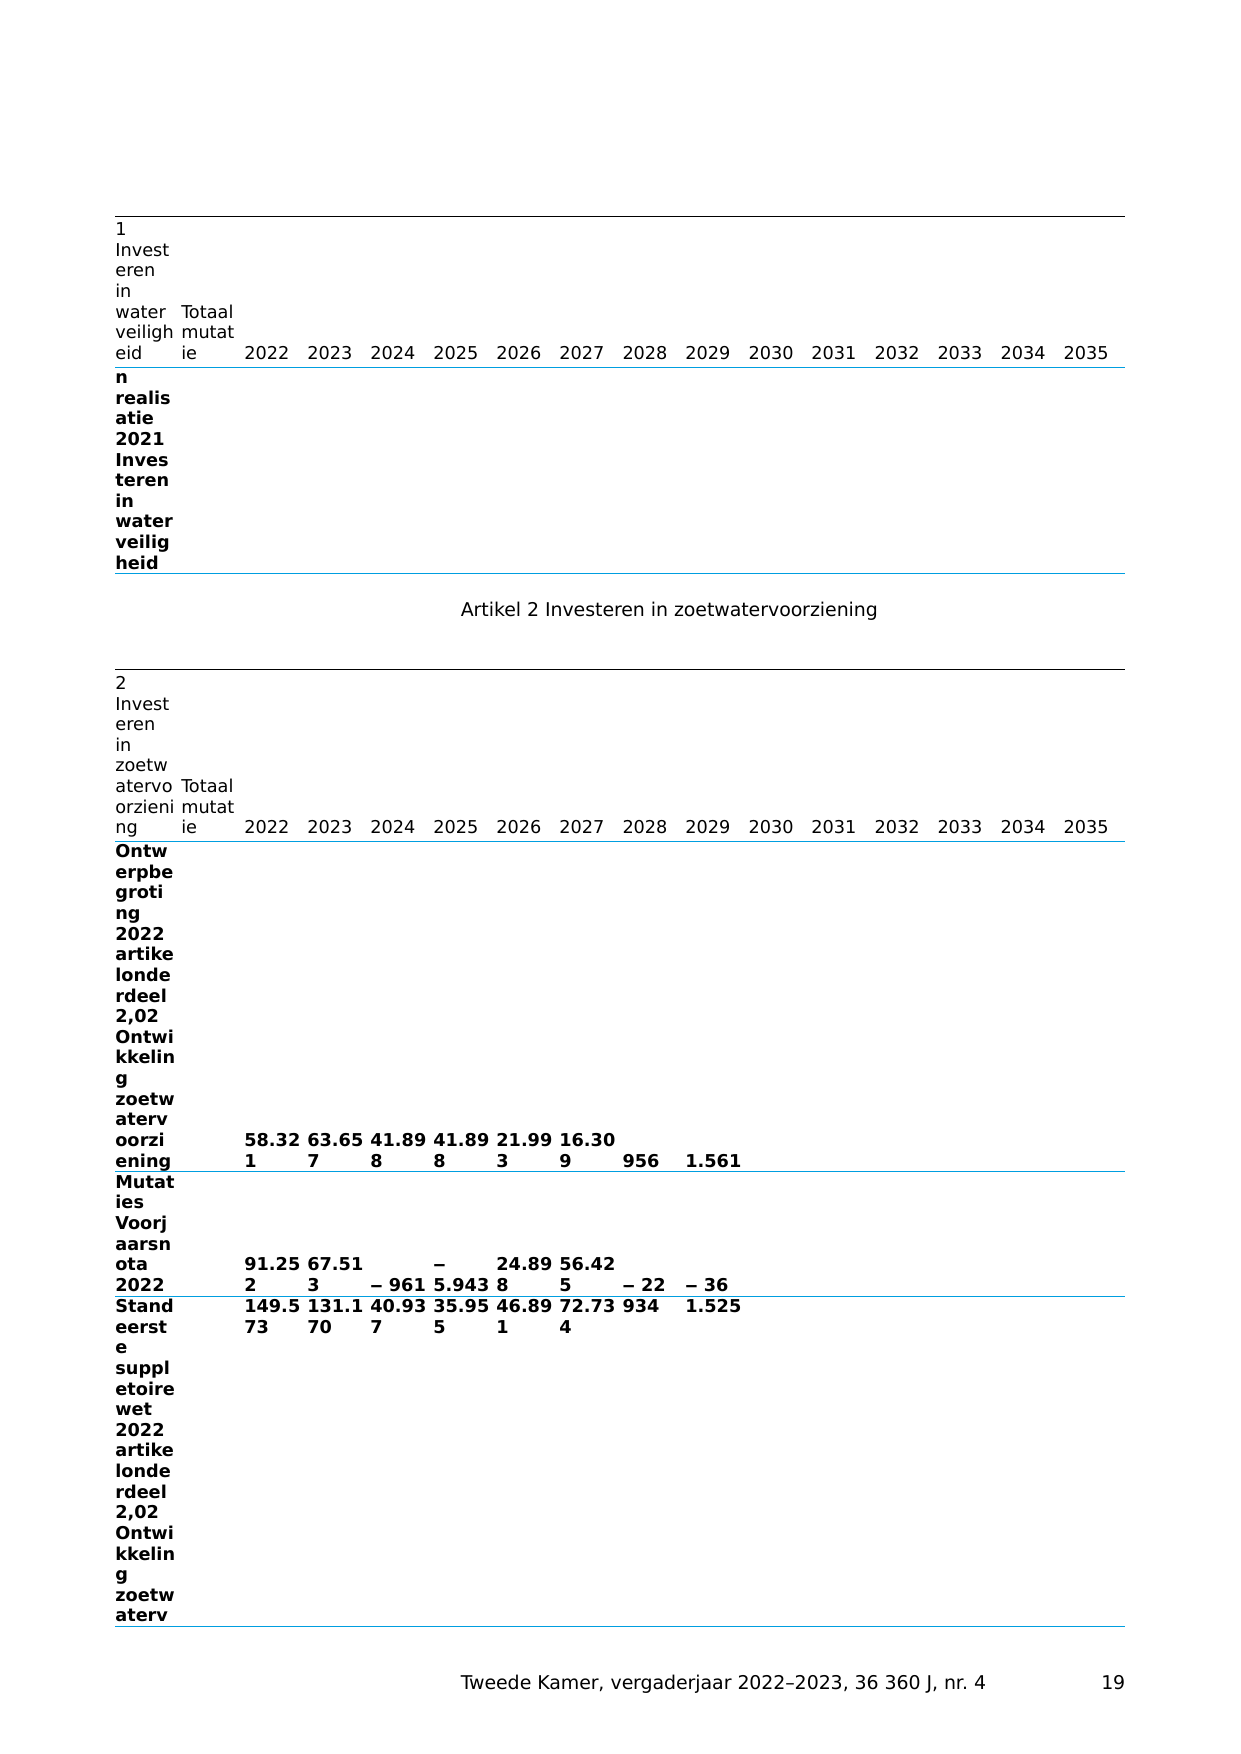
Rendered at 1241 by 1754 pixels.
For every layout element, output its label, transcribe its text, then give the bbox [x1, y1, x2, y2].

table_cell [934, 368, 997, 573]
table_cell [808, 1297, 871, 1626]
table_cell 2026 [493, 217, 556, 366]
table_cell 2033 [934, 670, 997, 841]
table_cell 72.734 [556, 1297, 619, 1626]
table_cell ‒ 22 [619, 1172, 682, 1296]
table_cell 35.955 [430, 1297, 493, 1626]
table_cell 2023 [304, 217, 367, 366]
table_cell ‒ 5.943 [430, 1172, 493, 1296]
table_cell 41.898 [367, 842, 430, 1171]
table_cell [178, 842, 241, 1171]
table_cell 21.993 [493, 842, 556, 1171]
table_cell 2028 [619, 670, 682, 841]
table_cell Ontwerpbegroting 2022 artikelonderdeel 2,02 Ontwikkeling zoetwatervoorziening [115, 842, 178, 1171]
table_cell n realisatie 2021 Investeren in waterveiligheid [115, 368, 178, 573]
table_cell 63.657 [304, 842, 367, 1171]
table_cell 91.252 [241, 1172, 304, 1296]
table_cell 67.513 [304, 1172, 367, 1296]
table_cell 1 Investeren in waterveiligheid [115, 217, 178, 366]
table_cell [1060, 842, 1125, 1171]
table_cell 2026 [493, 670, 556, 841]
table_cell 1.561 [682, 842, 745, 1171]
table_cell Mutaties Voorjaarsnota 2022 [115, 1172, 178, 1296]
table_cell [367, 368, 430, 573]
table_cell 2024 [367, 217, 430, 366]
table_cell [178, 368, 241, 573]
table_cell 41.898 [430, 842, 493, 1171]
table_header Tabel 1 Artikel 1 Investeren in waterveiligheid [115, 191, 1125, 216]
table_cell [808, 1172, 871, 1296]
table_cell [998, 368, 1060, 573]
table_cell 2025 [430, 217, 493, 366]
table_cell 2032 [871, 217, 934, 366]
table_cell 2034 [998, 670, 1060, 841]
table_cell 934 [619, 1297, 682, 1626]
table_cell 2029 [682, 670, 745, 841]
table_cell 2032 [871, 670, 934, 841]
table_cell [430, 368, 493, 573]
table_cell [871, 842, 934, 1171]
table_cell [745, 842, 808, 1171]
table_cell 956 [619, 842, 682, 1171]
table_cell [934, 1172, 997, 1296]
table_cell 2030 [745, 217, 808, 366]
table_cell [619, 368, 682, 573]
table_cell [1060, 1172, 1125, 1296]
table_cell Stand eerste suppletoire wet 2022 artikelonderdeel 2,02 Ontwikkeling zoetwaterv [115, 1297, 178, 1626]
table_cell [178, 1297, 241, 1626]
table_cell [808, 842, 871, 1171]
table_cell [808, 368, 871, 573]
table_cell 2035 [1060, 670, 1125, 841]
table_cell [871, 1172, 934, 1296]
table_cell [745, 1172, 808, 1296]
table_cell 2030 [745, 670, 808, 841]
table_cell 2 Investeren in zoetwatervoorziening [115, 670, 178, 841]
table_cell [493, 368, 556, 573]
table_cell 131.170 [304, 1297, 367, 1626]
table_cell [304, 368, 367, 573]
table_cell [998, 1172, 1060, 1296]
table_cell 2027 [556, 217, 619, 366]
table_cell ‒ 36 [682, 1172, 745, 1296]
table_cell 56.425 [556, 1172, 619, 1296]
table_cell [998, 1297, 1060, 1626]
table_cell [556, 368, 619, 573]
table_cell 2028 [619, 217, 682, 366]
table_cell [998, 842, 1060, 1171]
table_cell 2031 [808, 670, 871, 841]
table_cell [745, 1297, 808, 1626]
table_cell 2029 [682, 217, 745, 366]
table_cell [934, 842, 997, 1171]
table_cell 1.525 [682, 1297, 745, 1626]
table_cell 58.321 [241, 842, 304, 1171]
table_cell [745, 368, 808, 573]
table_cell 2022 [241, 670, 304, 841]
table_cell 16.309 [556, 842, 619, 1171]
table_cell 149.573 [241, 1297, 304, 1626]
title Artikel 2 Investeren in zoetwatervoorziening [461, 599, 1125, 621]
table_cell 40.937 [367, 1297, 430, 1626]
table_cell [871, 368, 934, 573]
table_cell [241, 368, 304, 573]
table_cell [178, 1172, 241, 1296]
table_header Tabel 2 Artikel 2 Investeren in zoetwatervoorziening [115, 644, 1125, 669]
table_cell 2027 [556, 670, 619, 841]
table_cell 46.891 [493, 1297, 556, 1626]
table_cell 2031 [808, 217, 871, 366]
table_cell 2025 [430, 670, 493, 841]
table_cell 2023 [304, 670, 367, 841]
table_cell [871, 1297, 934, 1626]
table_cell Totaal mutatie [178, 217, 241, 366]
table_cell [1060, 1297, 1125, 1626]
table_cell 2035 [1060, 217, 1125, 366]
table_cell [682, 368, 745, 573]
table_cell [1060, 368, 1125, 573]
table_cell 2034 [998, 217, 1060, 366]
table_cell ‒ 961 [367, 1172, 430, 1296]
table_cell Totaal mutatie [178, 670, 241, 841]
table_cell 2033 [934, 217, 997, 366]
table_cell 24.898 [493, 1172, 556, 1296]
table_cell [934, 1297, 997, 1626]
table_cell 2024 [367, 670, 430, 841]
table_cell 2022 [241, 217, 304, 366]
